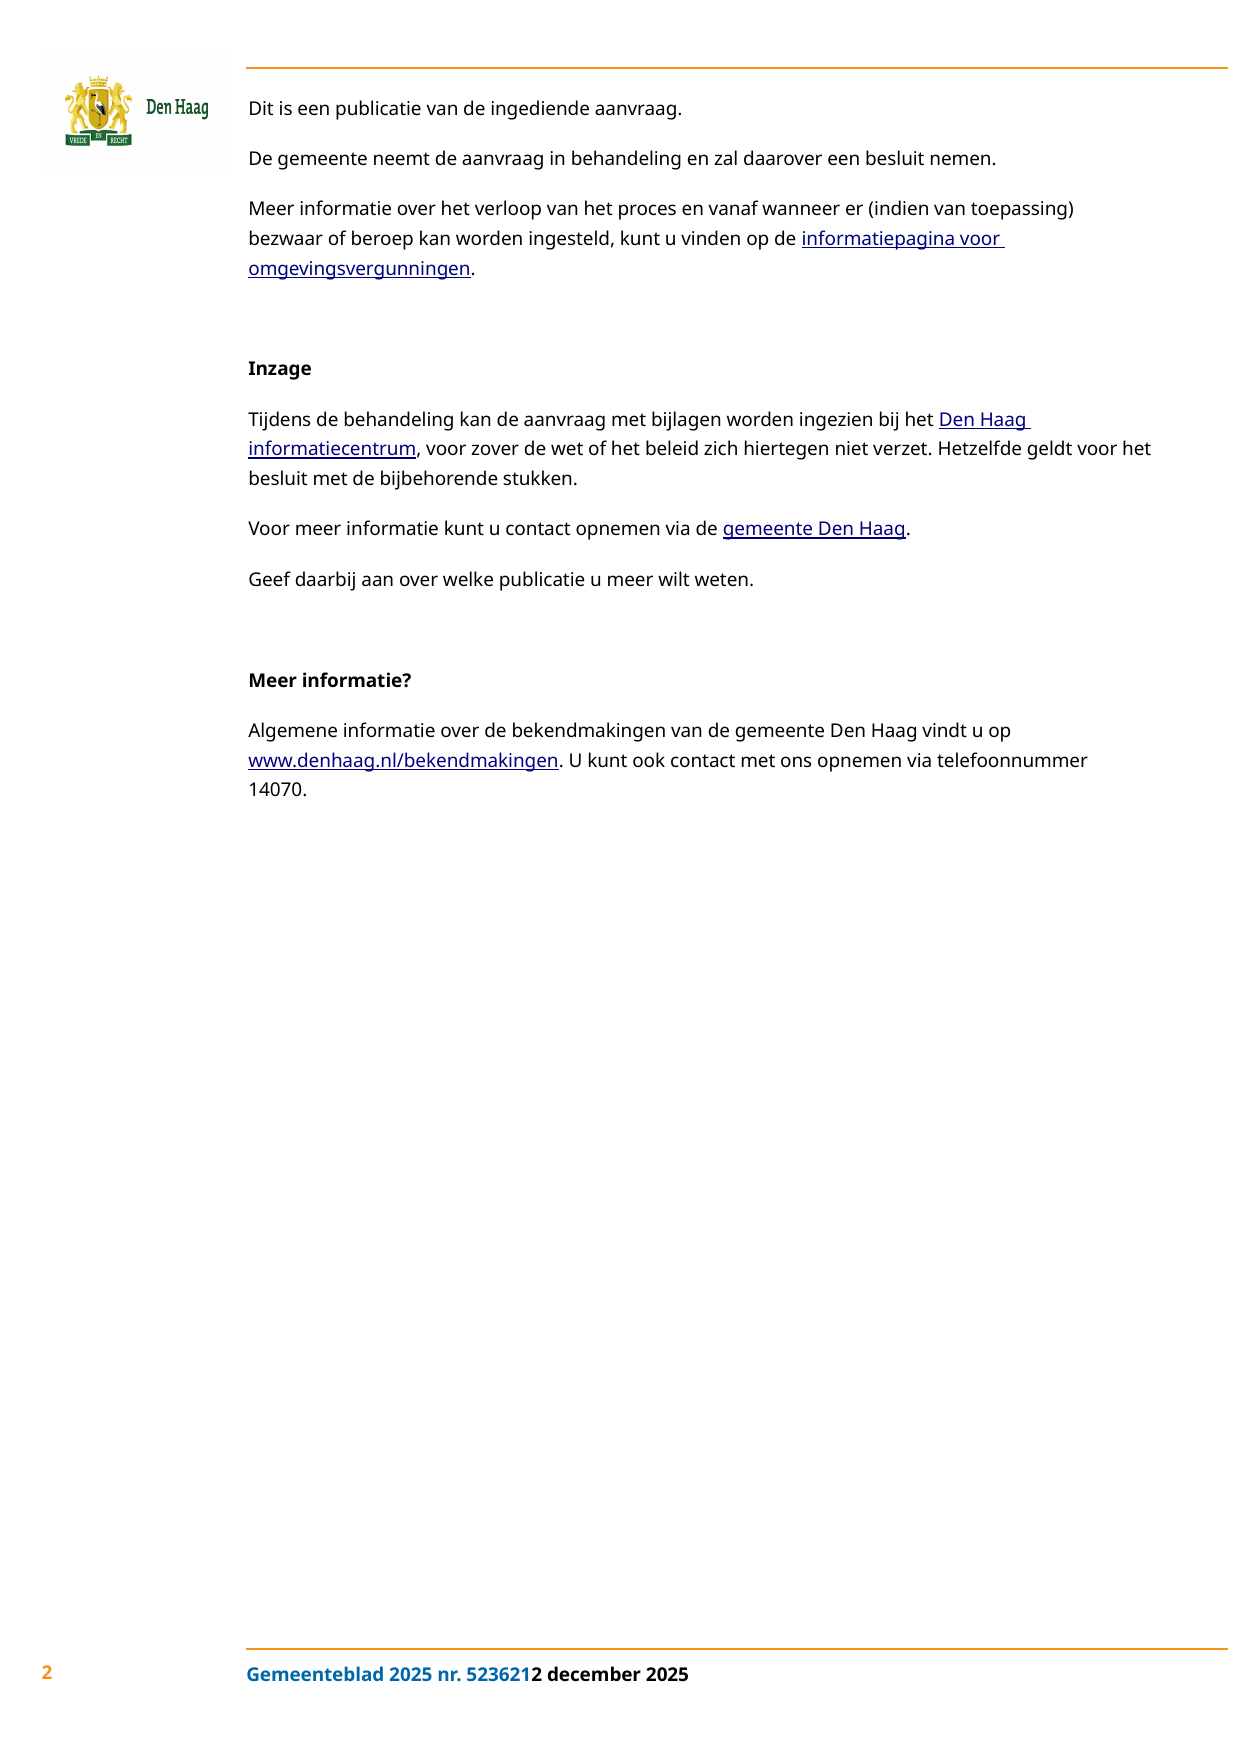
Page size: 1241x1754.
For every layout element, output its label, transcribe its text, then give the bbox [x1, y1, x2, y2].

text Geef daarbij aan over welke publicatie u meer wilt weten. [248, 566, 1152, 592]
text Algemene informatie over de bekendmakingen van de gemeente Den Haag vindt u op www.denhaag.nl/bekendmakingen. U kunt ook contact met ons opnemen via telefoonnummer 14070. [248, 717, 1152, 802]
text Voor meer informatie kunt u contact opnemen via de gemeente Den Haag. [248, 516, 1152, 541]
text Dit is een publicatie van de ingediende aanvraag. [248, 95, 1152, 121]
picture [41, 47, 231, 172]
text Meer informatie over het verloop van het proces en vanaf wanneer er (indien van toepassing) bezwaar of beroep kan worden ingesteld, kunt u vinden op de informatiepagina voor omgevingsvergunningen. [248, 196, 1152, 281]
text De gemeente neemt de aanvraag in behandeling en zal daarover een besluit nemen. [248, 145, 1152, 171]
text Inzage [248, 356, 1152, 381]
text Tijdens de behandeling kan de aanvraag met bijlagen worden ingezien bij het Den Haag informatiecentrum, voor zover de wet of het beleid zich hiertegen niet verzet. Hetzelfde geldt voor het besluit met de bijbehorende stukken. [248, 406, 1152, 491]
text Meer informatie? [248, 667, 1152, 693]
